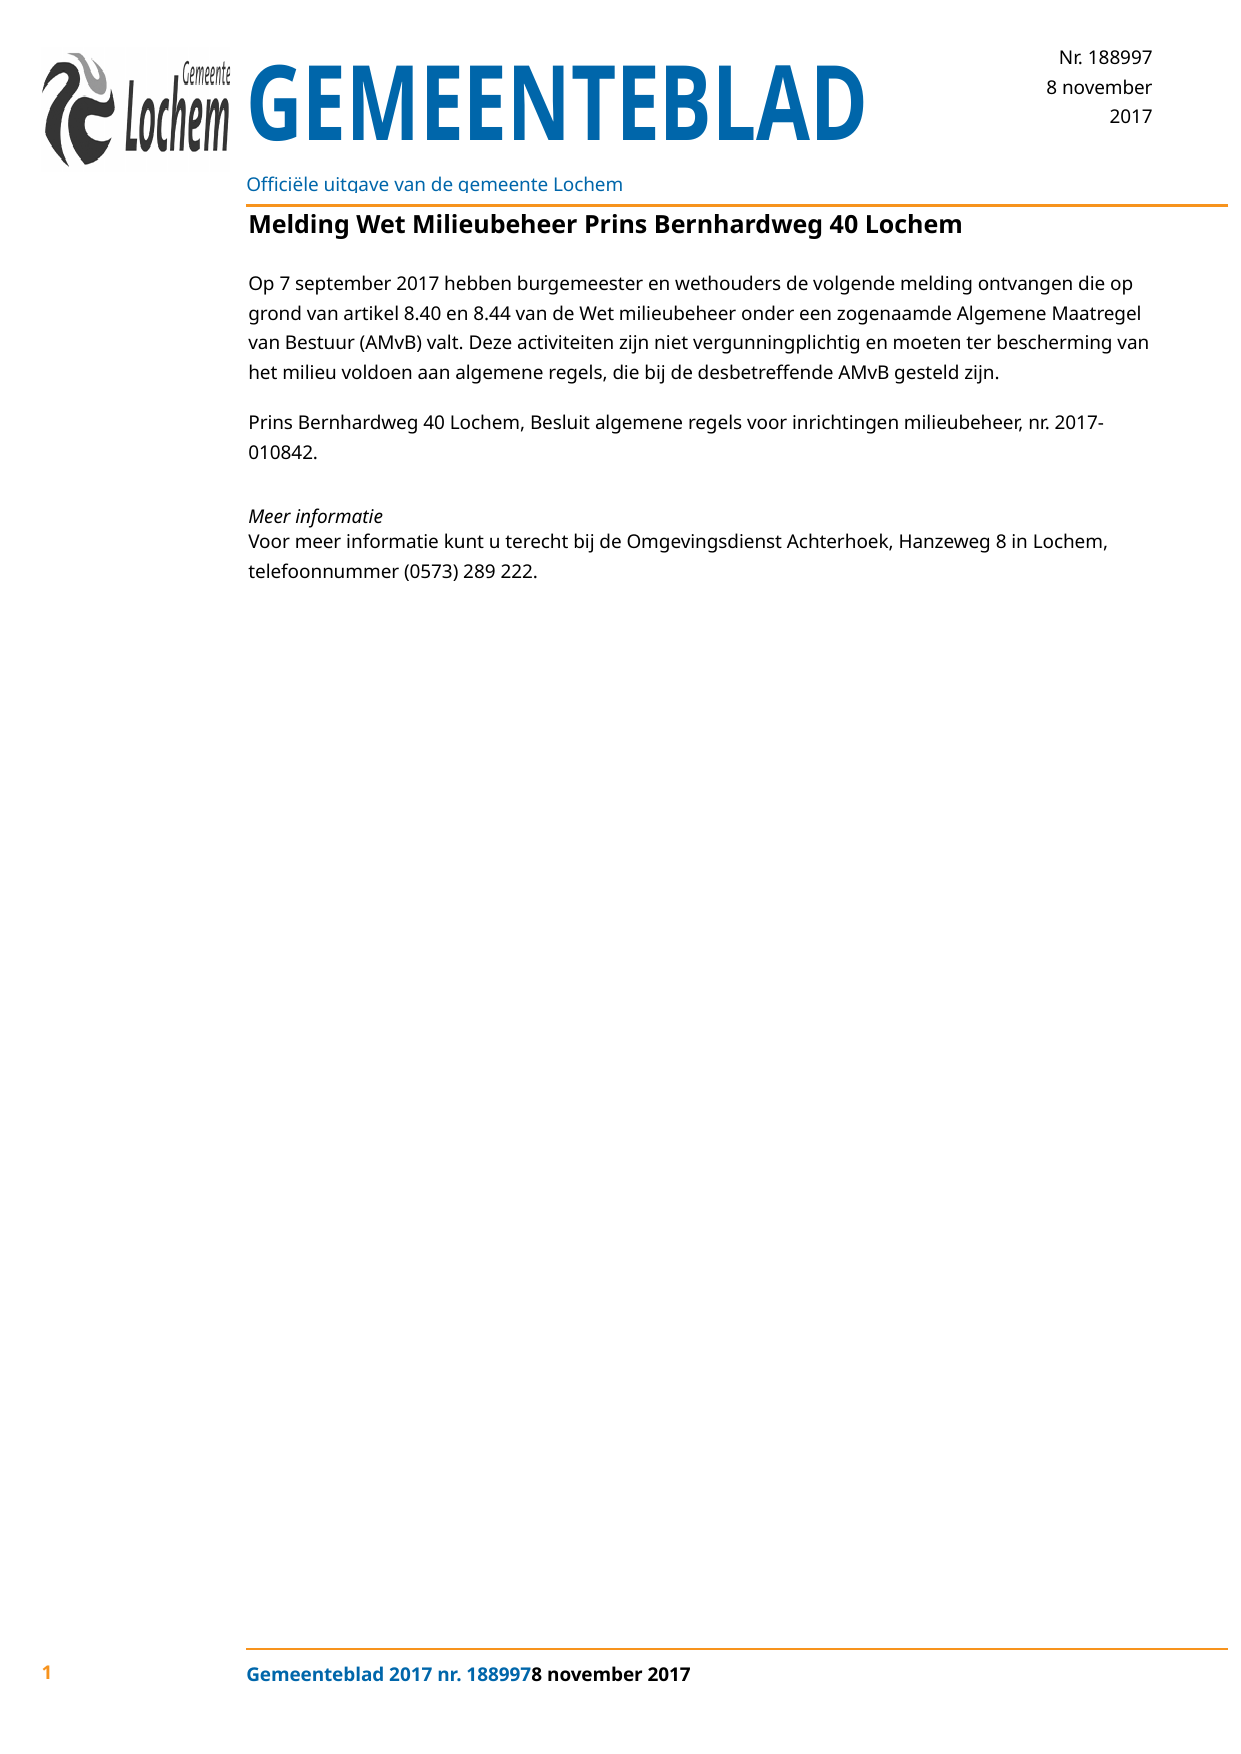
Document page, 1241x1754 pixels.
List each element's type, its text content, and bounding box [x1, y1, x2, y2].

text Melding Wet Milieubeheer Prins Bernhardweg 40 Lochem [248, 207, 1152, 241]
text Meer informatie [248, 503, 1152, 529]
picture [41, 47, 231, 172]
text Op 7 september 2017 hebben burgemeester en wethouders de volgende melding ontvangen die op grond van artikel 8.40 en 8.44 van de Wet milieubeheer onder een zogenaamde Algemene Maatregel van Bestuur (AMvB) valt. Deze activiteiten zijn niet vergunningplichtig en moeten ter bescherming van het milieu voldoen aan algemene regels, die bij de desbetreffende AMvB gesteld zijn. [248, 270, 1152, 385]
text Prins Bernhardweg 40 Lochem, Besluit algemene regels voor inrichtingen milieubeheer, nr. 2017-010842. [248, 409, 1152, 465]
text Voor meer informatie kunt u terecht bij de Omgevingsdienst Achterhoek, Hanzeweg 8 in Lochem, telefoonnummer (0573) 289 222. [248, 529, 1152, 584]
